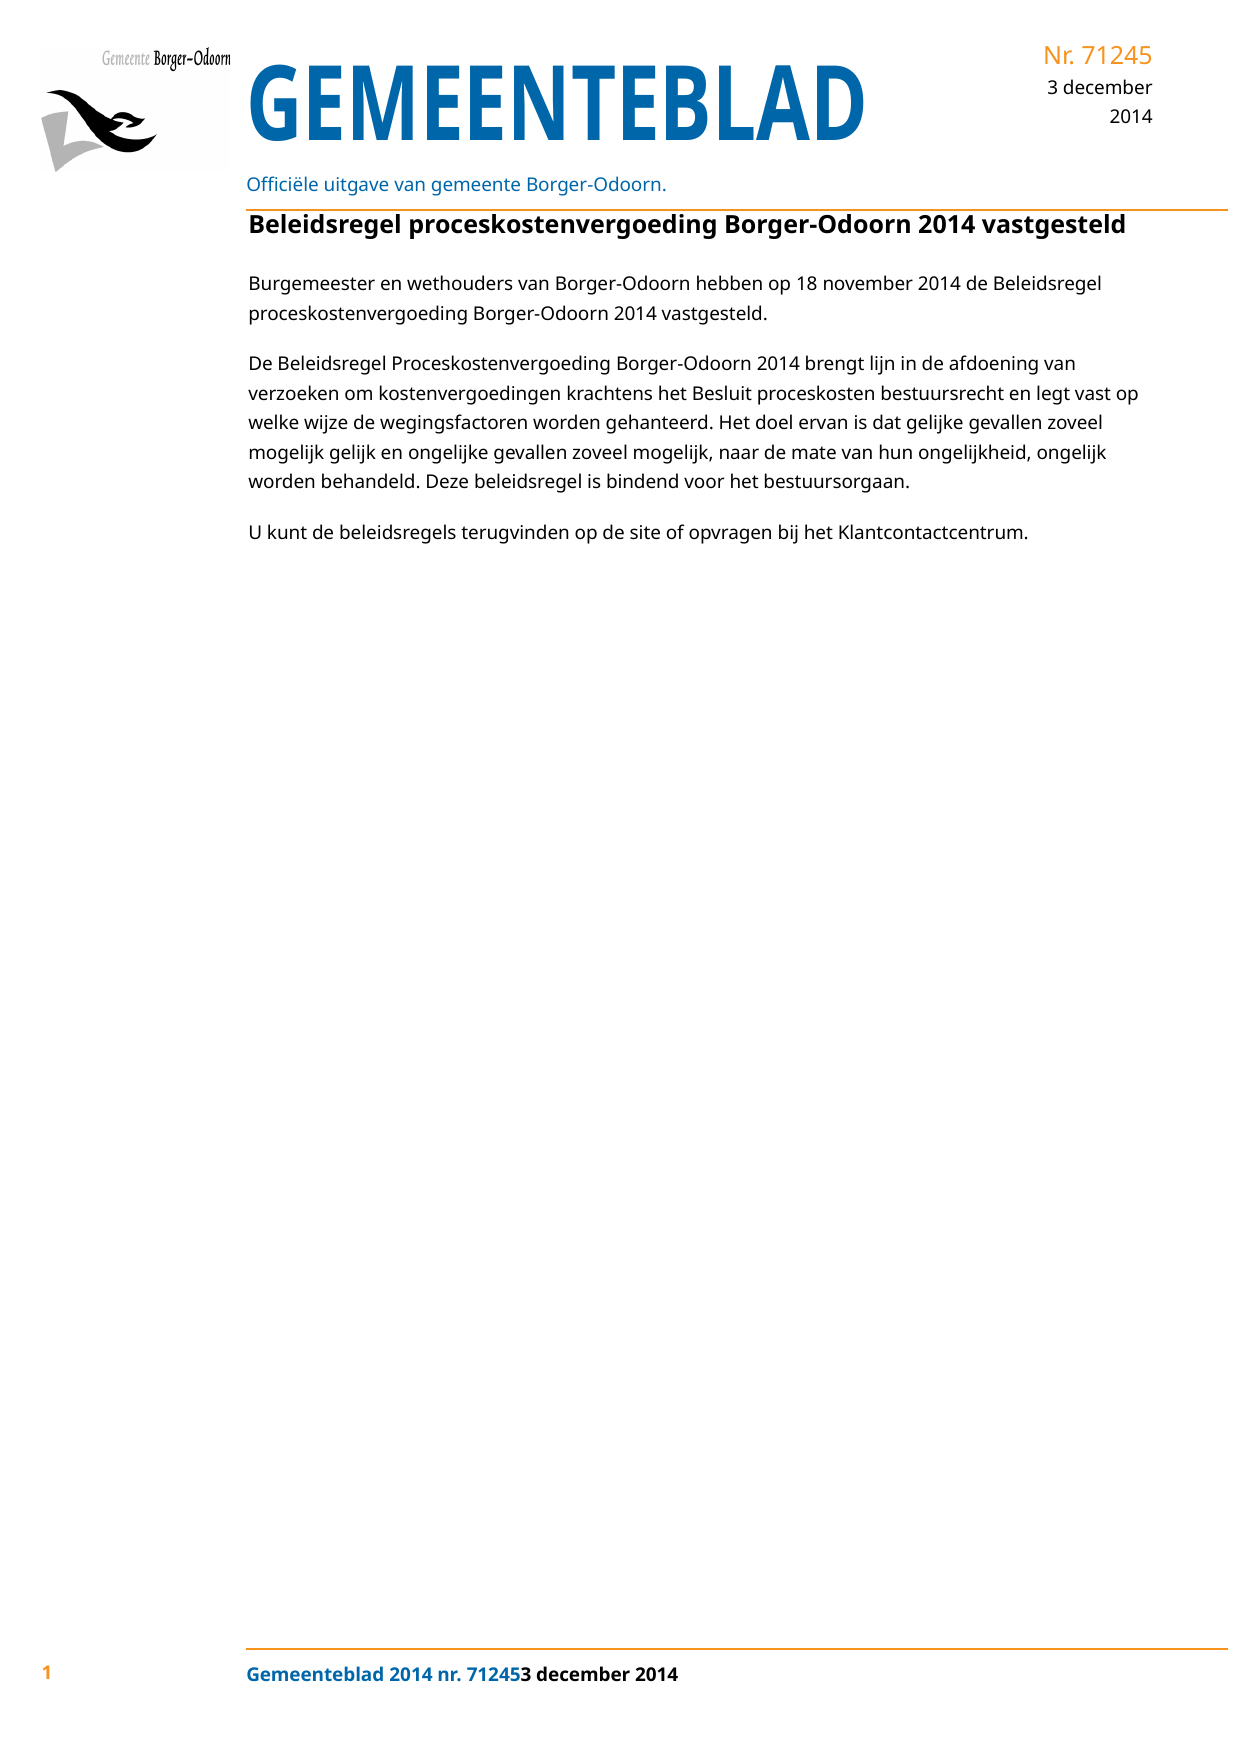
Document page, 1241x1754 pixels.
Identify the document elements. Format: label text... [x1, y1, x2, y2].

text Beleidsregel proceskostenvergoeding Borger-Odoorn 2014 vastgesteld [248, 211, 1152, 241]
text U kunt de beleidsregels terugvinden op de site of opvragen bij het Klantcontactcentrum. [248, 519, 1152, 545]
text Burgemeester en wethouders van Borger-Odoorn hebben op 18 november 2014 de Beleidsregel proceskostenvergoeding Borger-Odoorn 2014 vastgesteld. [248, 270, 1152, 326]
picture [41, 47, 231, 172]
text De Beleidsregel Proceskostenvergoeding Borger-Odoorn 2014 brengt lijn in de afdoening van verzoeken om kostenvergoedingen krachtens het Besluit proceskosten bestuursrecht en legt vast op welke wijze de wegingsfactoren worden gehanteerd. Het doel ervan is dat gelijke gevallen zoveel mogelijk gelijk en ongelijke gevallen zoveel mogelijk, naar de mate van hun ongelijkheid, ongelijk worden behandeld. Deze beleidsregel is bindend voor het bestuursorgaan. [248, 350, 1152, 494]
